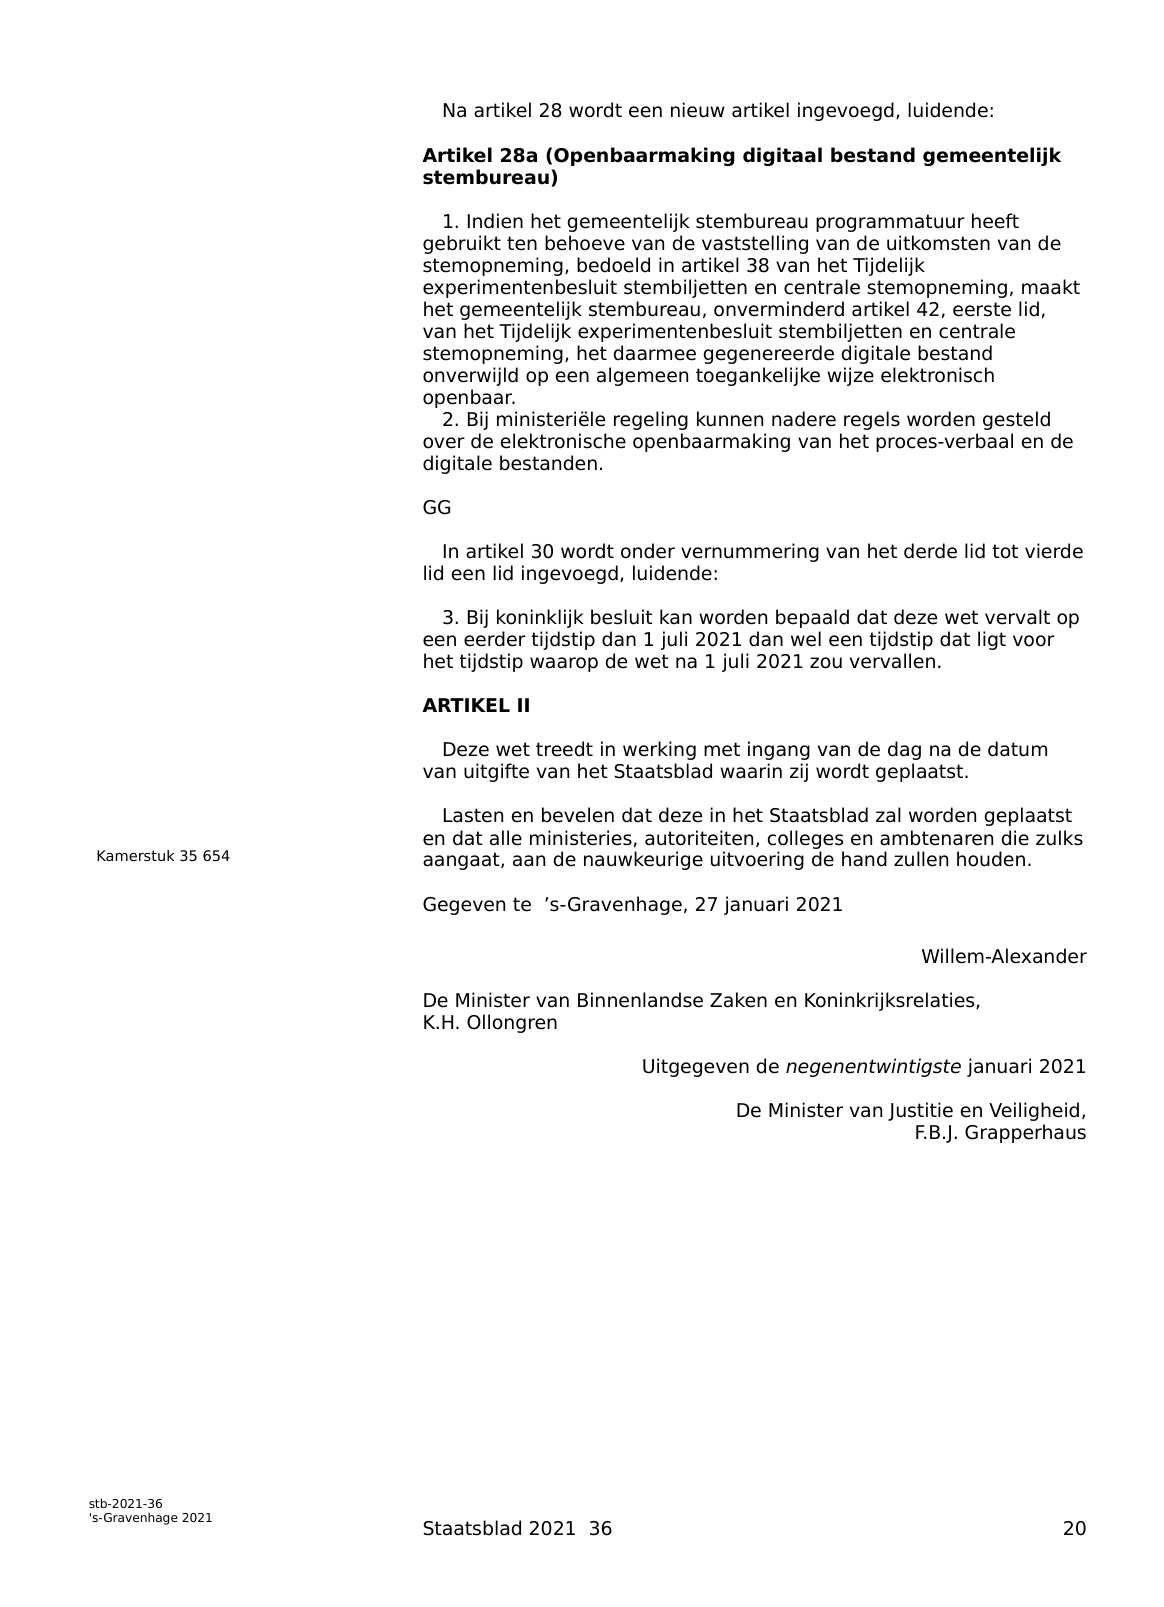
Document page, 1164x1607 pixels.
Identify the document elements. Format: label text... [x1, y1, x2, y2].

text Na artikel 28 wordt een nieuw artikel ingevoegd, luidende: [422, 100, 1087, 122]
subtitle ARTIKEL II [422, 695, 1087, 717]
text GG [422, 497, 1087, 519]
text 's-Gravenhage 2021 [88, 1511, 323, 1525]
text In artikel 30 wordt onder vernummering van het derde lid tot vierde lid een lid ingevoegd, luidende: [422, 541, 1087, 585]
text Gegeven te ’s-Gravenhage, 27 januari 2021 [422, 893, 1087, 916]
text 3. Bij koninklijk besluit kan worden bepaald dat deze wet vervalt op een eerder tijdstip dan 1 juli 2021 dan wel een tijdstip dat ligt voor het tijdstip waarop de wet na 1 juli 2021 zou vervallen. [422, 607, 1087, 673]
text Deze wet treedt in werking met ingang van de dag na de datum van uitgifte van het Staatsblad waarin zij wordt geplaatst. [422, 739, 1087, 783]
subtitle Artikel 28a (Openbaarmaking digitaal bestand gemeentelijk stembureau) [422, 144, 1087, 188]
text Lasten en bevelen dat deze in het Staatsblad zal worden geplaatst en dat alle ministeries, autoriteiten, colleges en ambtenaren die zulks aangaat, aan de nauwkeurige uitvoering de hand zullen houden. [422, 805, 1087, 871]
text Willem-Alexander [422, 946, 1087, 967]
text Uitgegeven de negenentwintigste januari 2021 [422, 1056, 1087, 1078]
text stb-2021-36 [88, 1497, 323, 1511]
text De Minister van Justitie en Veiligheid, F.B.J. Grapperhaus [422, 1100, 1087, 1144]
text Kamerstuk 35 654 [77, 848, 396, 865]
text De Minister van Binnenlandse Zaken en Koninkrijksrelaties, K.H. Ollongren [422, 990, 1087, 1034]
text 1. Indien het gemeentelijk stembureau programmatuur heeft gebruikt ten behoeve van de vaststelling van de uitkomsten van de stemopneming, bedoeld in artikel 38 van het Tijdelijk experimentenbesluit stembiljetten en centrale stemopneming, maakt het gemeentelijk stembureau, onverminderd artikel 42, eerste lid, van het Tijdelijk experimentenbesluit stembiljetten en centrale stemopneming, het daarmee gegenereerde digitale bestand onverwijld op een algemeen toegankelijke wijze elektronisch openbaar. [422, 211, 1087, 408]
text 2. Bij ministeriële regeling kunnen nadere regels worden gesteld over de elektronische openbaarmaking van het proces-verbaal en de digitale bestanden. [422, 408, 1087, 474]
